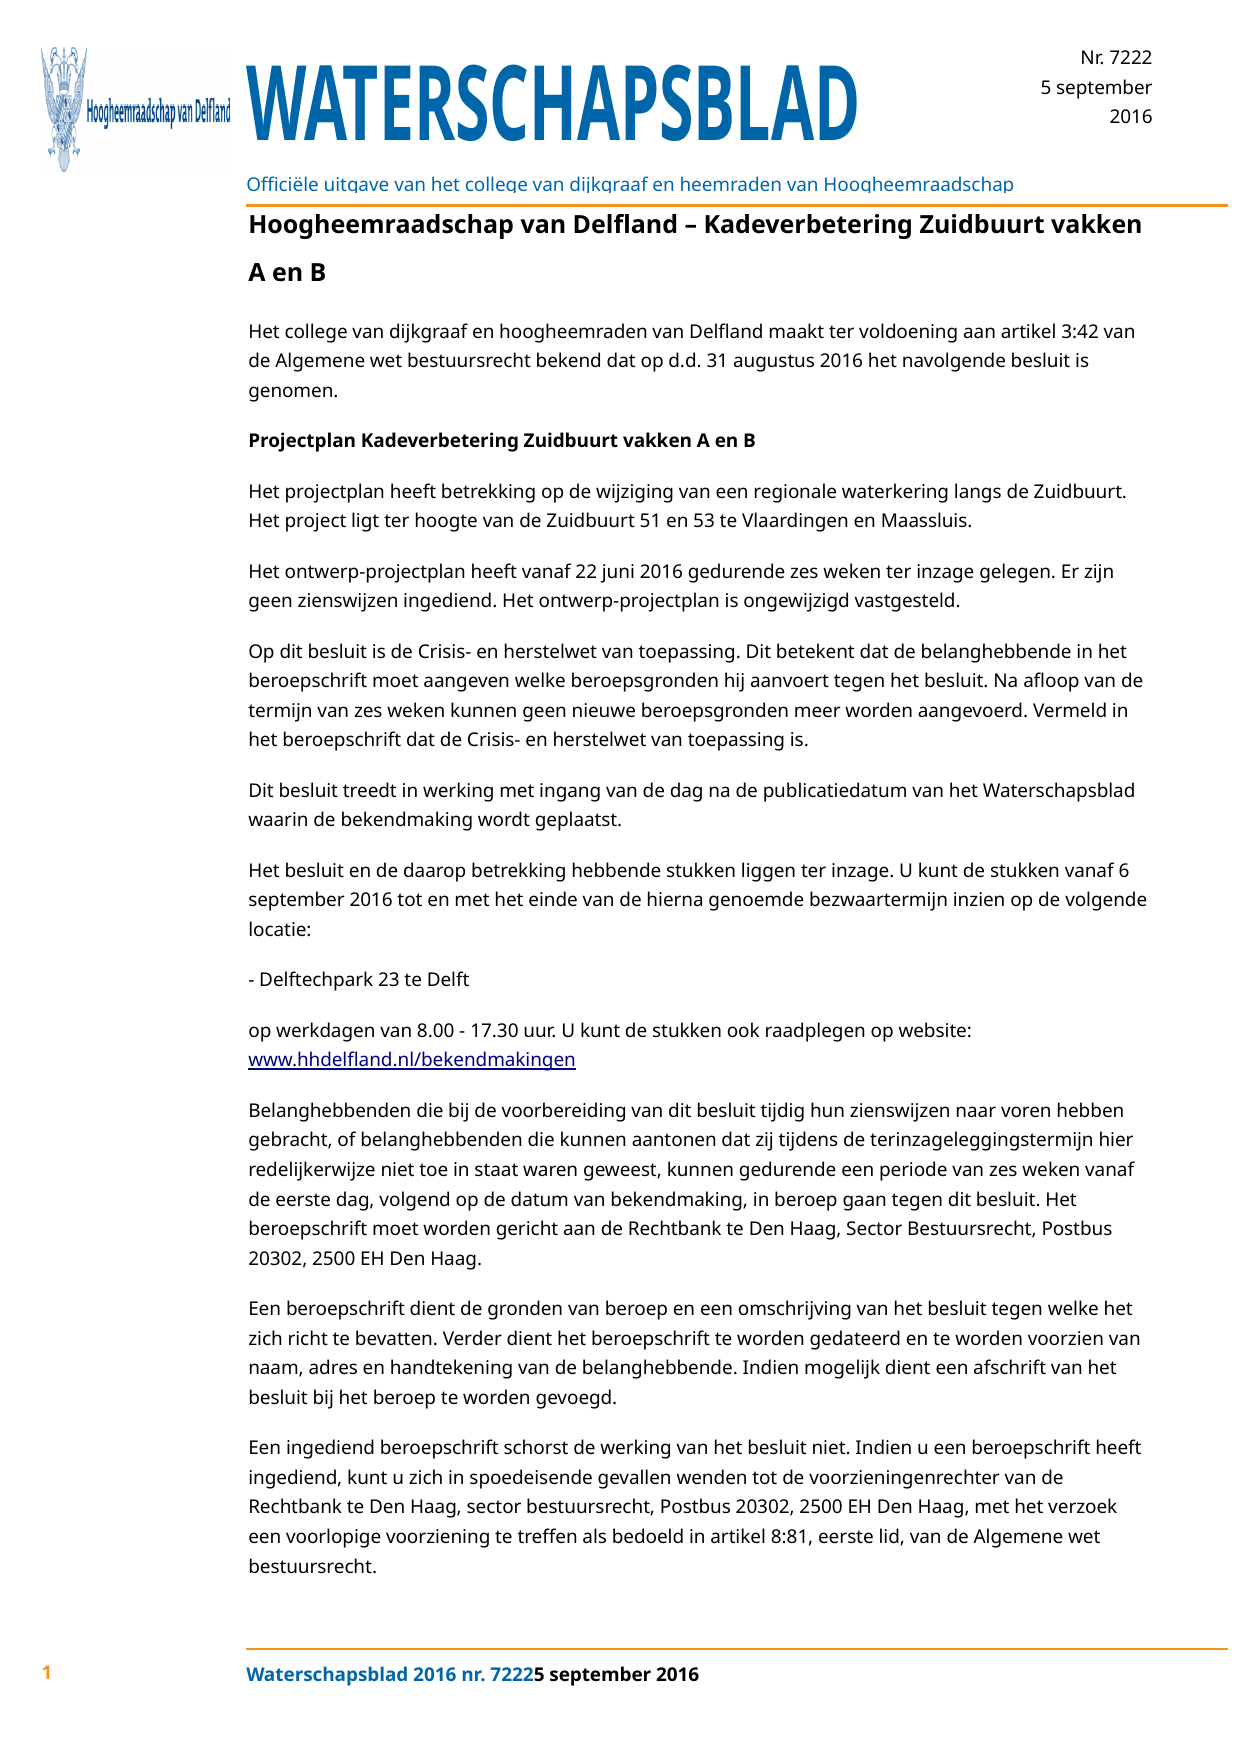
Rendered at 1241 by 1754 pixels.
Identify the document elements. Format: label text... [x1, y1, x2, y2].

text Het besluit en de daarop betrekking hebbende stukken liggen ter inzage. U kunt de stukken vanaf 6 september 2016 tot en met het einde van de hierna genoemde bezwaartermijn inzien op de volgende locatie: [248, 857, 1152, 942]
text Projectplan Kadeverbetering Zuidbuurt vakken A en B [248, 427, 1152, 453]
text Een ingediend beroepschrift schorst de werking van het besluit niet. Indien u een beroepschrift heeft ingediend, kunt u zich in spoedeisende gevallen wenden tot de voorzieningenrechter van de Rechtbank te Den Haag, sector bestuursrecht, Postbus 20302, 2500 EH Den Haag, met het verzoek een voorlopige voorziening te treffen als bedoeld in artikel 8:81, eerste lid, van de Algemene wet bestuursrecht. [248, 1434, 1152, 1579]
text op werkdagen van 8.00 - 17.30 uur. U kunt de stukken ook raadplegen op website: www.hhdelfland.nl/bekendmakingen [248, 1017, 1152, 1072]
text Het college van dijkgraaf en hoogheemraden van Delfland maakt ter voldoening aan artikel 3:42 van de Algemene wet bestuursrecht bekend dat op d.d. 31 augustus 2016 het navolgende besluit is genomen. [248, 318, 1152, 403]
text Hoogheemraadschap van Delfland – Kadeverbetering Zuidbuurt vakken A en B [248, 207, 1152, 288]
text Op dit besluit is de Crisis- en herstelwet van toepassing. Dit betekent dat de belanghebbende in het beroepschrift moet aangeven welke beroepsgronden hij aanvoert tegen het besluit. Na afloop van de termijn van zes weken kunnen geen nieuwe beroepsgronden meer worden aangevoerd. Vermeld in het beroepschrift dat de Crisis- en herstelwet van toepassing is. [248, 638, 1152, 752]
text Dit besluit treedt in werking met ingang van de dag na de publicatiedatum van het Waterschapsblad waarin de bekendmaking wordt geplaatst. [248, 777, 1152, 832]
text Belanghebbenden die bij de voorbereiding van dit besluit tijdig hun zienswijzen naar voren hebben gebracht, of belanghebbenden die kunnen aantonen dat zij tijdens de terinzageleggingstermijn hier redelijkerwijze niet toe in staat waren geweest, kunnen gedurende een periode van zes weken vanaf de eerste dag, volgend op de datum van bekendmaking, in beroep gaan tegen dit besluit. Het beroepschrift moet worden gericht aan de Rechtbank te Den Haag, Sector Bestuursrecht, Postbus 20302, 2500 EH Den Haag. [248, 1097, 1152, 1271]
text Het projectplan heeft betrekking op de wijziging van een regionale waterkering langs de Zuidbuurt. Het project ligt ter hoogte van de Zuidbuurt 51 en 53 te Vlaardingen en Maassluis. [248, 478, 1152, 533]
text Het ontwerp-projectplan heeft vanaf 22 juni 2016 gedurende zes weken ter inzage gelegen. Er zijn geen zienswijzen ingediend. Het ontwerp-projectplan is ongewijzigd vastgesteld. [248, 558, 1152, 613]
text Een beroepschrift dient de gronden van beroep en een omschrijving van het besluit tegen welke het zich richt te bevatten. Verder dient het beroepschrift te worden gedateerd en te worden voorzien van naam, adres en handtekening van de belanghebbende. Indien mogelijk dient een afschrift van het besluit bij het beroep te worden gevoegd. [248, 1295, 1152, 1410]
text - Delftechpark 23 te Delft [248, 967, 1152, 992]
picture [41, 47, 231, 172]
